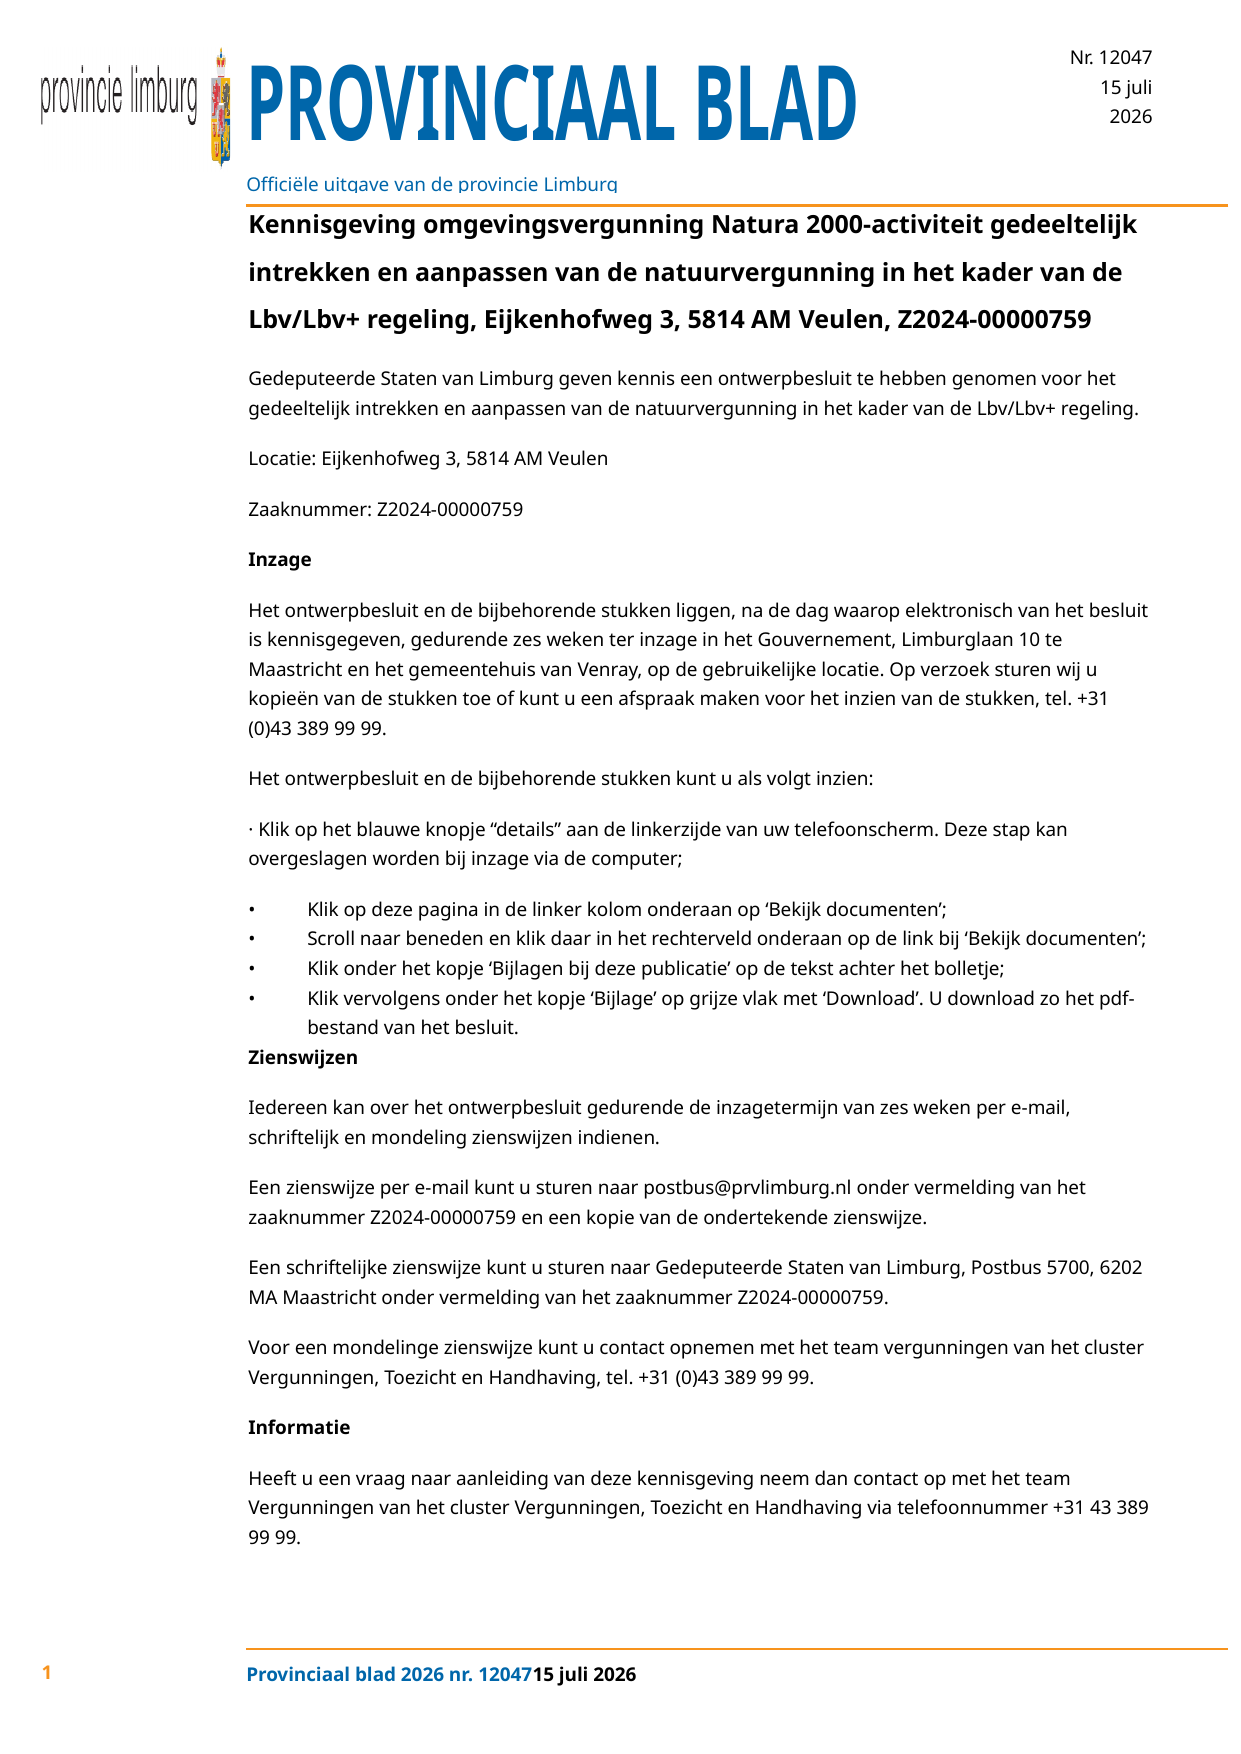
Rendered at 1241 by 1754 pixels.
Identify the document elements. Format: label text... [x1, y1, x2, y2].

text Locatie: Eijkenhofweg 3, 5814 AM Veulen [248, 446, 1152, 471]
text Gedeputeerde Staten van Limburg geven kennis een ontwerpbesluit te hebben genomen voor het gedeeltelijk intrekken en aanpassen van de natuurvergunning in het kader van de Lbv/Lbv+ regeling. [248, 366, 1152, 421]
list Klik vervolgens onder het kopje ‘Bijlage’ op grijze vlak met ‘Download’. U download zo het pdf-bestand van het besluit. [248, 985, 1152, 1040]
list Klik op deze pagina in de linker kolom onderaan op ‘Bekijk documenten’; [248, 896, 1152, 922]
list Klik onder het kopje ‘Bijlagen bij deze publicatie’ op de tekst achter het bolletje; [248, 955, 1152, 981]
text Zaaknummer: Z2024-00000759 [248, 496, 1152, 522]
text Inzage [248, 546, 1152, 572]
text Heeft u een vraag naar aanleiding van deze kennisgeving neem dan contact op met het team Vergunningen van het cluster Vergunningen, Toezicht en Handhaving via telefoonnummer +31 43 389 99 99. [248, 1465, 1152, 1549]
text Zienswijzen [248, 1044, 1152, 1069]
text Voor een mondelinge zienswijze kunt u contact opnemen met het team vergunningen van het cluster Vergunningen, Toezicht en Handhaving, tel. +31 (0)43 389 99 99. [248, 1334, 1152, 1389]
picture [41, 47, 231, 172]
text Het ontwerpbesluit en de bijbehorende stukken kunt u als volgt inzien: [248, 766, 1152, 791]
text Een schriftelijke zienswijze kunt u sturen naar Gedeputeerde Staten van Limburg, Postbus 5700, 6202 MA Maastricht onder vermelding van het zaaknummer Z2024-00000759. [248, 1254, 1152, 1309]
text · Klik op het blauwe knopje “details” aan de linkerzijde van uw telefoonscherm. Deze stap kan overgeslagen worden bij inzage via de computer; [248, 816, 1152, 871]
text Een zienswijze per e-mail kunt u sturen naar postbus@prvlimburg.nl onder vermelding van het zaaknummer Z2024-00000759 en een kopie van de ondertekende zienswijze. [248, 1174, 1152, 1229]
text Het ontwerpbesluit en de bijbehorende stukken liggen, na de dag waarop elektronisch van het besluit is kennisgegeven, gedurende zes weken ter inzage in het Gouvernement, Limburglaan 10 te Maastricht en het gemeentehuis van Venray, op de gebruikelijke locatie. Op verzoek sturen wij u kopieën van de stukken toe of kunt u een afspraak maken voor het inzien van de stukken, tel. +31 (0)43 389 99 99. [248, 597, 1152, 741]
text Iedereen kan over het ontwerpbesluit gedurende de inzagetermijn van zes weken per e-mail, schriftelijk en mondeling zienswijzen indienen. [248, 1094, 1152, 1149]
text Informatie [248, 1414, 1152, 1440]
list Scroll naar beneden en klik daar in het rechterveld onderaan op de link bij ‘Bekijk documenten’; [248, 926, 1152, 951]
text Kennisgeving omgevingsvergunning Natura 2000-activiteit gedeeltelijk intrekken en aanpassen van de natuurvergunning in het kader van de Lbv/Lbv+ regeling, Eijkenhofweg 3, 5814 AM Veulen, Z2024-00000759 [248, 207, 1152, 336]
